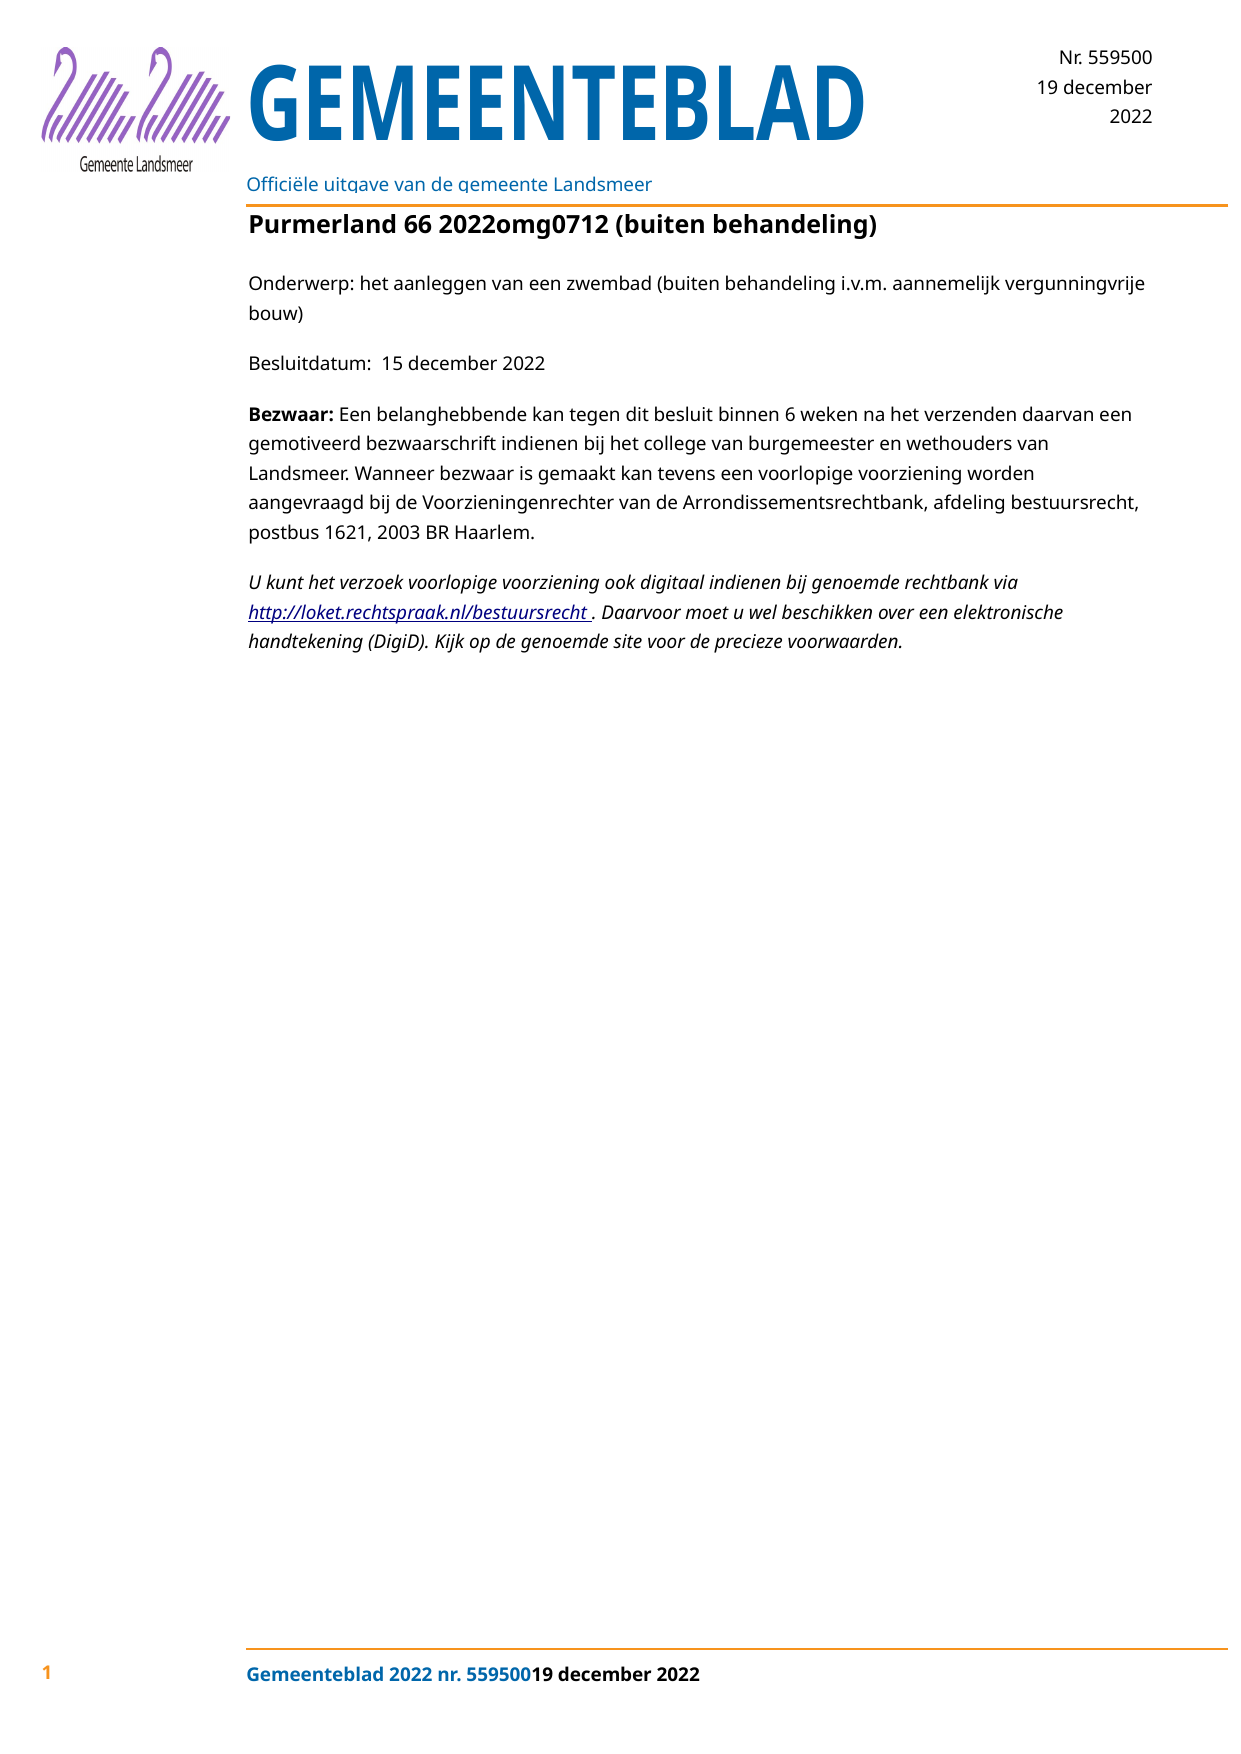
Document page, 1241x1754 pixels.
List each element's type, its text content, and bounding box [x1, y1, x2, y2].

text Onderwerp: het aanleggen van een zwembad (buiten behandeling i.v.m. aannemelijk vergunningvrije bouw) [248, 270, 1152, 326]
text U kunt het verzoek voorlopige voorziening ook digitaal indienen bij genoemde rechtbank via http://loket.rechtspraak.nl/bestuursrecht . Daarvoor moet u wel beschikken over een elektronische handtekening (DigiD). Kijk op de genoemde site voor de precieze voorwaarden. [248, 569, 1152, 654]
picture [41, 47, 231, 172]
text Purmerland 66 2022omg0712 (buiten behandeling) [248, 207, 1152, 241]
text Besluitdatum: 15 december 2022 [248, 350, 1152, 376]
text Bezwaar: Een belanghebbende kan tegen dit besluit binnen 6 weken na het verzenden daarvan een gemotiveerd bezwaarschrift indienen bij het college van burgemeester en wethouders van Landsmeer. Wanneer bezwaar is gemaakt kan tevens een voorlopige voorziening worden aangevraagd bij de Voorzieningenrechter van de Arrondissementsrechtbank, afdeling bestuursrecht, postbus 1621, 2003 BR Haarlem. [248, 401, 1152, 545]
